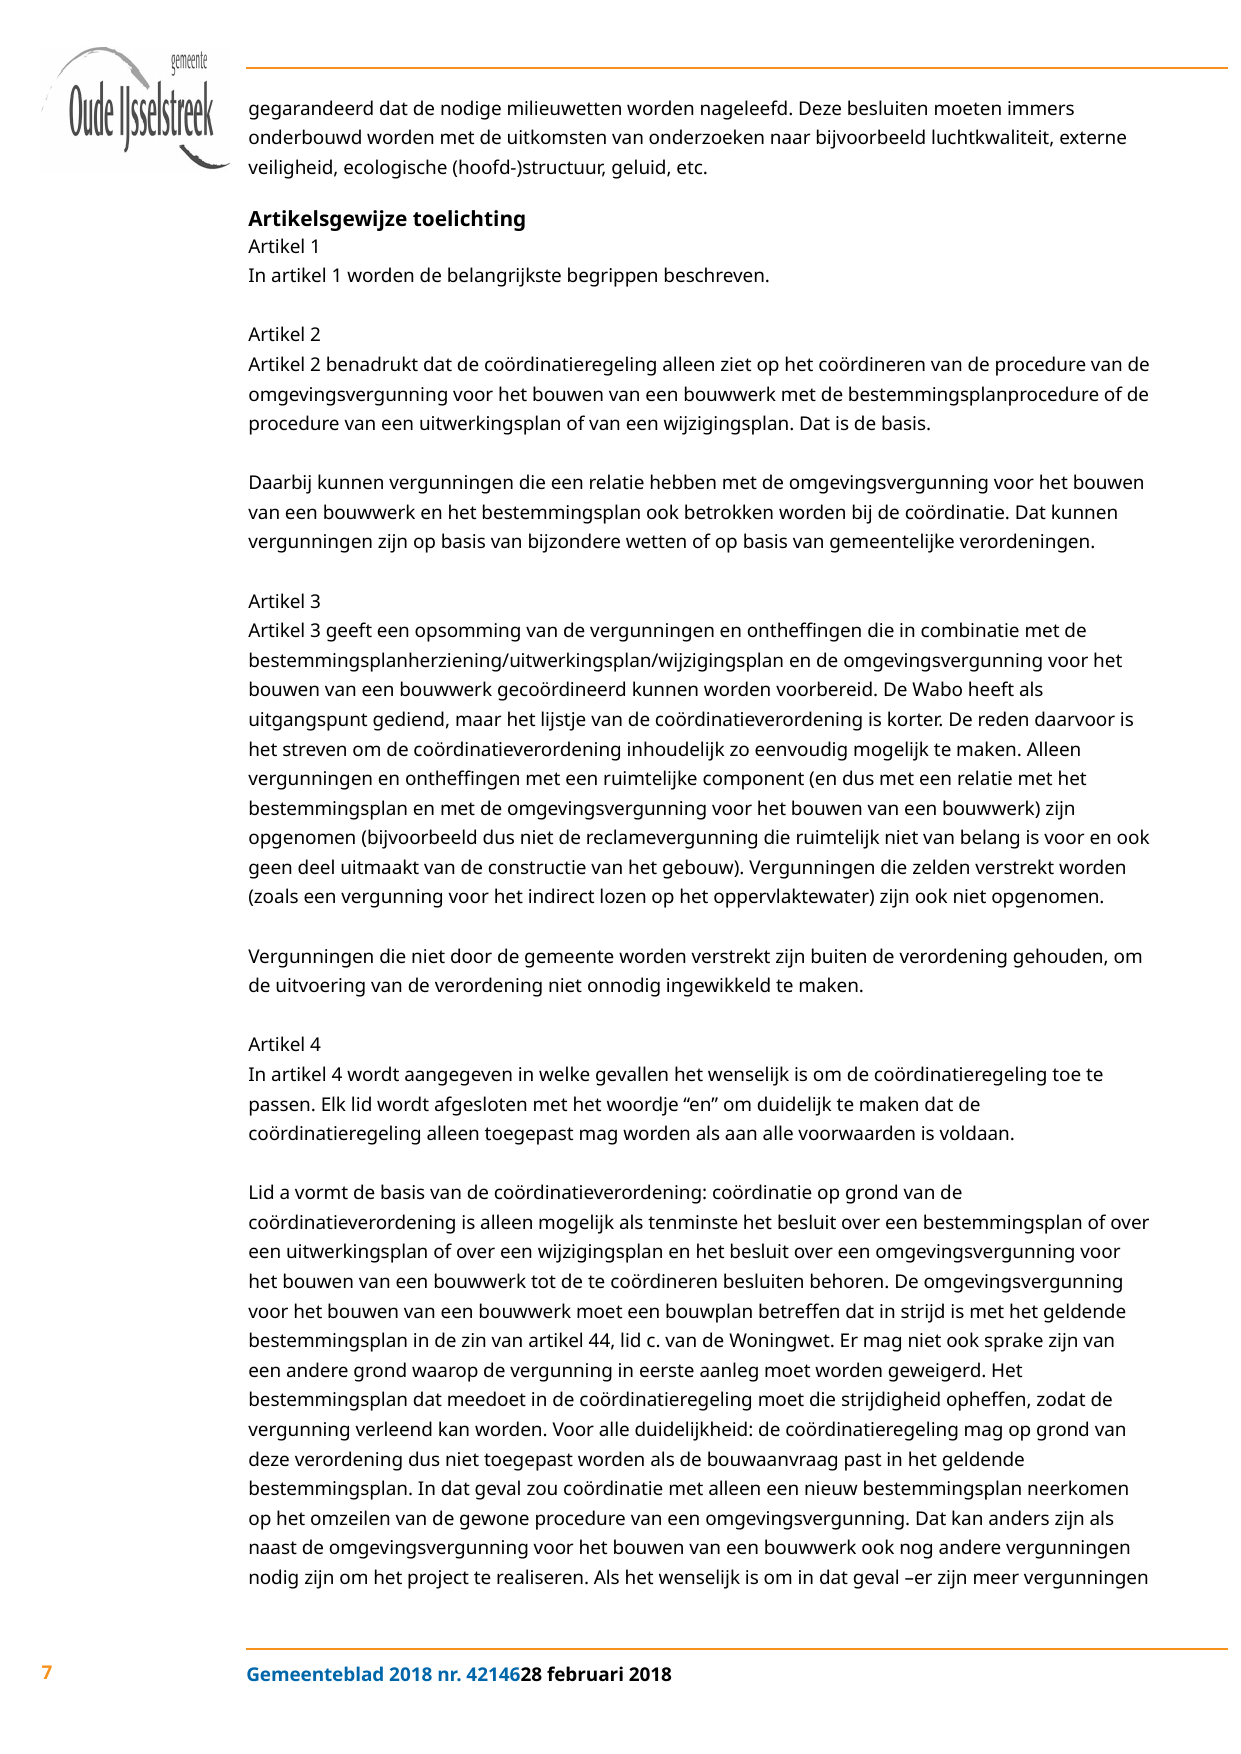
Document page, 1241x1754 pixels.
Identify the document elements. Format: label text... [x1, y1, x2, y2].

text Artikel 3 geeft een opsomming van de vergunningen en ontheffingen die in combinatie met de bestemmingsplanherziening/uitwerkingsplan/wijzigingsplan en de omgevingsvergunning voor het bouwen van een bouwwerk gecoördineerd kunnen worden voorbereid. De Wabo heeft als uitgangspunt gediend, maar het lijstje van de coördinatieverordening is korter. De reden daarvoor is het streven om de coördinatieverordening inhoudelijk zo eenvoudig mogelijk te maken. Alleen vergunningen en ontheffingen met een ruimtelijke component (en dus met een relatie met het bestemmingsplan en met de omgevingsvergunning voor het bouwen van een bouwwerk) zijn opgenomen (bijvoorbeeld dus niet de reclamevergunning die ruimtelijk niet van belang is voor en ook geen deel uitmaakt van de constructie van het gebouw). Vergunningen die zelden verstrekt worden (zoals een vergunning voor het indirect lozen op het oppervlaktewater) zijn ook niet opgenomen. [248, 617, 1152, 909]
text Lid a vormt de basis van de coördinatieverordening: coördinatie op grond van de coördinatieverordening is alleen mogelijk als tenminste het besluit over een bestemmingsplan of over een uitwerkingsplan of over een wijzigingsplan en het besluit over een omgevingsvergunning voor het bouwen van een bouwwerk tot de te coördineren besluiten behoren. De omgevingsvergunning voor het bouwen van een bouwwerk moet een bouwplan betreffen dat in strijd is met het geldende bestemmingsplan in de zin van artikel 44, lid c. van de Woningwet. Er mag niet ook sprake zijn van een andere grond waarop de vergunning in eerste aanleg moet worden geweigerd. Het bestemmingsplan dat meedoet in de coördinatieregeling moet die strijdigheid opheffen, zodat de vergunning verleend kan worden. Voor alle duidelijkheid: de coördinatieregeling mag op grond van deze verordening dus niet toegepast worden als de bouwaanvraag past in het geldende bestemmingsplan. In dat geval zou coördinatie met alleen een nieuw bestemmingsplan neerkomen op het omzeilen van de gewone procedure van een omgevingsvergunning. Dat kan anders zijn als naast de omgevingsvergunning voor het bouwen van een bouwwerk ook nog andere vergunningen nodig zijn om het project te realiseren. Als het wenselijk is om in dat geval –er zijn meer vergunningen [248, 1179, 1152, 1590]
text Artikel 2 benadrukt dat de coördinatieregeling alleen ziet op het coördineren van de procedure van de omgevingsvergunning voor het bouwen van een bouwwerk met de bestemmingsplanprocedure of de procedure van een uitwerkingsplan of van een wijzigingsplan. Dat is de basis. [248, 351, 1152, 436]
text In artikel 1 worden de belangrijkste begrippen beschreven. [248, 262, 1152, 288]
text Daarbij kunnen vergunningen die een relatie hebben met de omgevingsvergunning voor het bouwen van een bouwwerk en het bestemmingsplan ook betrokken worden bij de coördinatie. Dat kunnen vergunningen zijn op basis van bijzondere wetten of op basis van gemeentelijke verordeningen. [248, 469, 1152, 554]
text In artikel 4 wordt aangegeven in welke gevallen het wenselijk is om de coördinatieregeling toe te passen. Elk lid wordt afgesloten met het woordje “en” om duidelijk te maken dat de coördinatieregeling alleen toegepast mag worden als aan alle voorwaarden is voldaan. [248, 1061, 1152, 1146]
text Artikel 4 [248, 1032, 1152, 1057]
text gegarandeerd dat de nodige milieuwetten worden nageleefd. Deze besluiten moeten immers onderbouwd worden met de uitkomsten van onderzoeken naar bijvoorbeeld luchtkwaliteit, externe veiligheid, ecologische (hoofd-)structuur, geluid, etc. [248, 95, 1152, 180]
text Artikelsgewijze toelichting [248, 204, 1152, 233]
text Artikel 3 [248, 588, 1152, 613]
text Artikel 1 [248, 233, 1152, 258]
text Vergunningen die niet door de gemeente worden verstrekt zijn buiten de verordening gehouden, om de uitvoering van de verordening niet onnodig ingewikkeld te maken. [248, 943, 1152, 998]
text Artikel 2 [248, 322, 1152, 347]
picture [41, 47, 231, 172]
